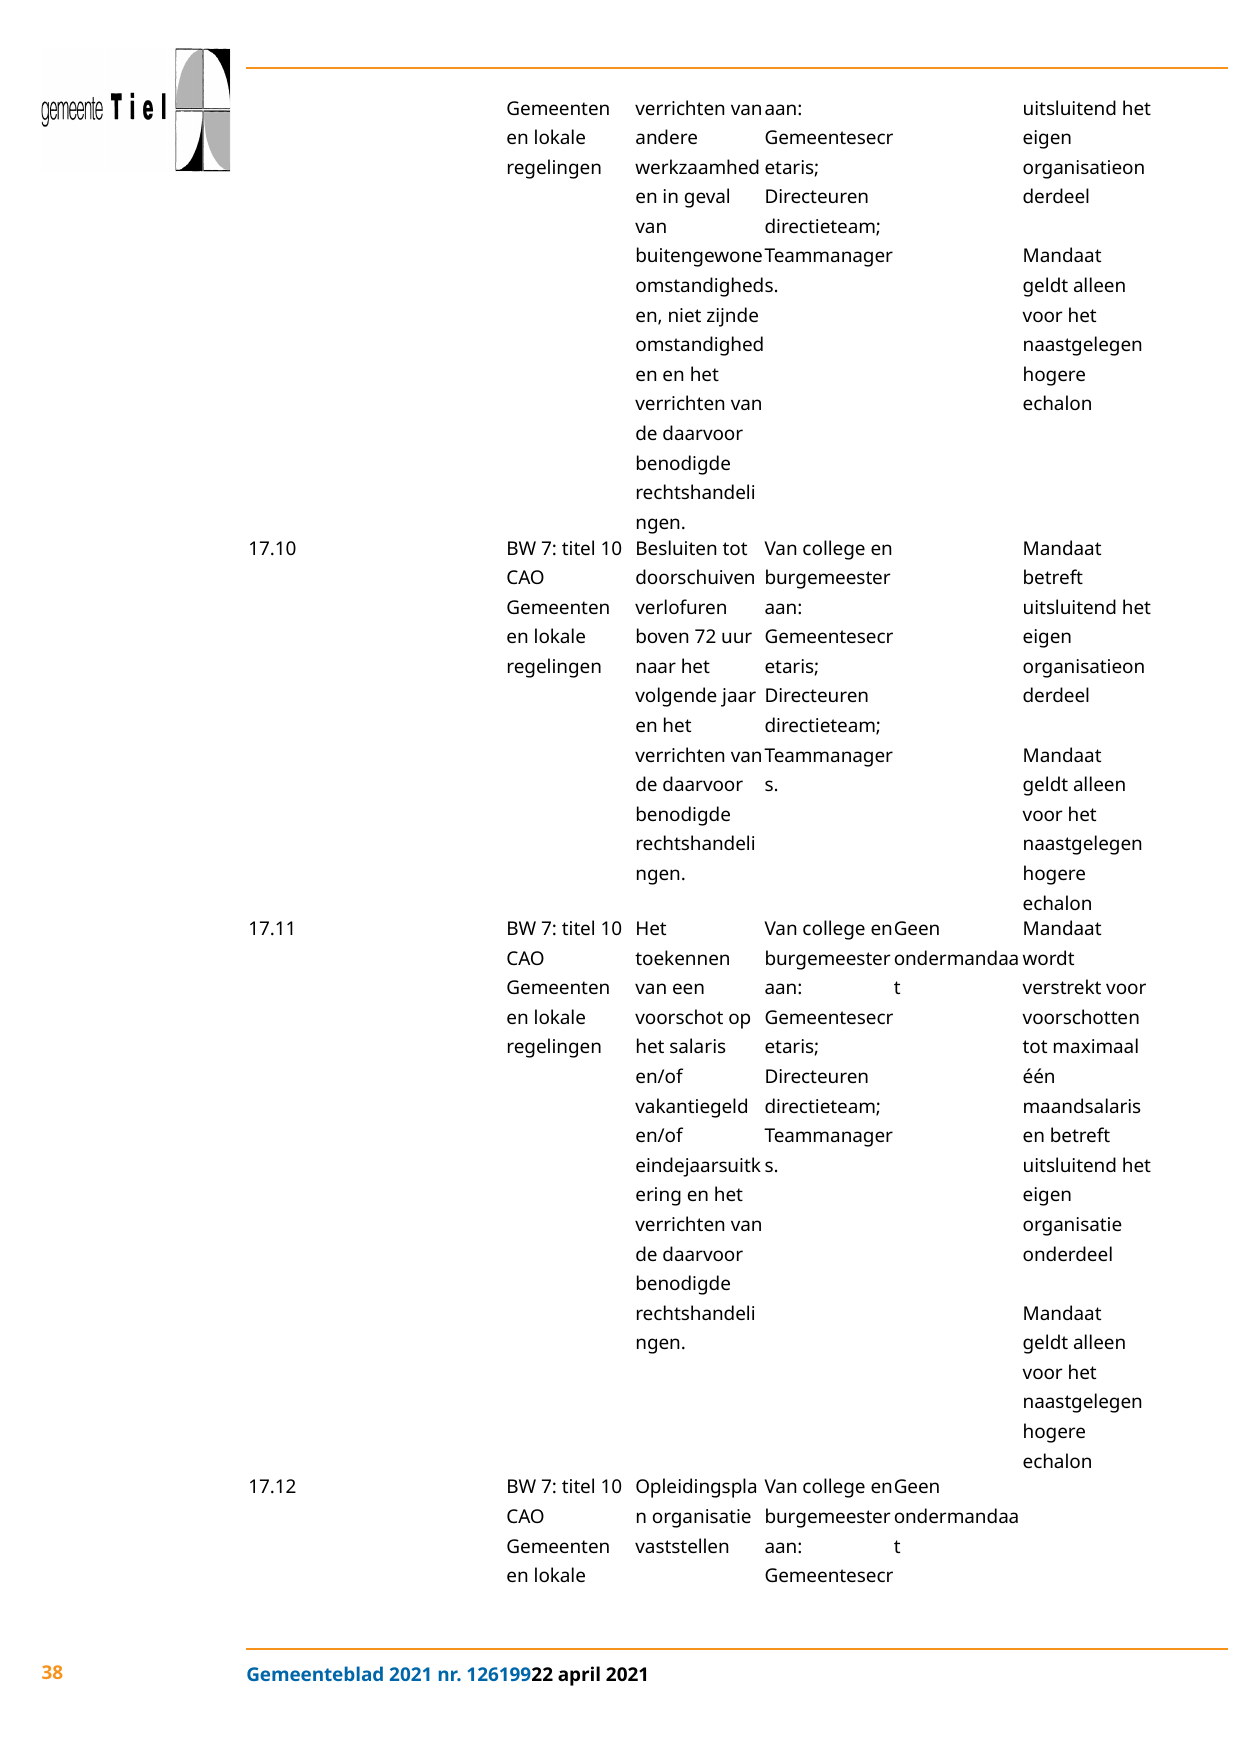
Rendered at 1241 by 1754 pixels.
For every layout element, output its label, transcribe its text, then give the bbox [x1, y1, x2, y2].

table_cell [894, 535, 1022, 915]
table_cell BW 7: titel 10 CAO Gemeenten en lokale regelingen [506, 535, 635, 915]
table_cell 17.11 [248, 915, 506, 1474]
table_cell 17.12 [248, 1474, 506, 1588]
table_cell verrichten van andere werkzaamheden in geval van buitengewone omstandigheden, niet zijnde omstandigheden en het verrichten van de daarvoor benodigde rechtshandelingen. [635, 95, 764, 535]
table_cell BW 7: titel 10 CAO Gemeenten en lokale regelingen [506, 915, 635, 1474]
table_cell Opleidingsplan organisatie vaststellen [635, 1474, 764, 1588]
table_cell Geen ondermandaat [894, 1474, 1022, 1588]
picture [41, 47, 231, 172]
table_cell Besluiten tot doorschuiven verlofuren boven 72 uur naar het volgende jaar en het verrichten van de daarvoor benodigde rechtshandelingen. [635, 535, 764, 915]
table_cell Het toekennen van een voorschot op het salaris en/of vakantiegeld en/of eindejaarsuitkering en het verrichten van de daarvoor benodigde rechtshandelingen. [635, 915, 764, 1474]
table_cell [894, 95, 1022, 535]
table_cell Van college en burgemeester aan: Gemeentesecr [764, 1474, 893, 1588]
table_cell Mandaat betreft uitsluitend het eigen organisatieonderdeel Mandaat geldt alleen voor het naastgelegen hogere echalon [1023, 535, 1152, 915]
table_cell Van college en burgemeester aan: Gemeentesecretaris; Directeuren directieteam; Teammanagers. [764, 535, 893, 915]
table_cell [248, 95, 506, 535]
table_cell Gemeenten en lokale regelingen [506, 95, 635, 535]
table_cell [1023, 1474, 1152, 1588]
table_cell 17.10 [248, 535, 506, 915]
table_cell Van college en burgemeester aan: Gemeentesecretaris; Directeuren directieteam; Teammanagers. [764, 915, 893, 1474]
table_cell Mandaat wordt verstrekt voor voorschotten tot maximaal één maandsalaris en betreft uitsluitend het eigen organisatie onderdeel Mandaat geldt alleen voor het naastgelegen hogere echalon [1023, 915, 1152, 1474]
table_cell BW 7: titel 10 CAO Gemeenten en lokale [506, 1474, 635, 1588]
table_cell aan: Gemeentesecretaris; Directeuren directieteam; Teammanagers. [764, 95, 893, 535]
table_cell uitsluitend het eigen organisatieonderdeel Mandaat geldt alleen voor het naastgelegen hogere echalon [1023, 95, 1152, 535]
table_cell Geen ondermandaat [894, 915, 1022, 1474]
